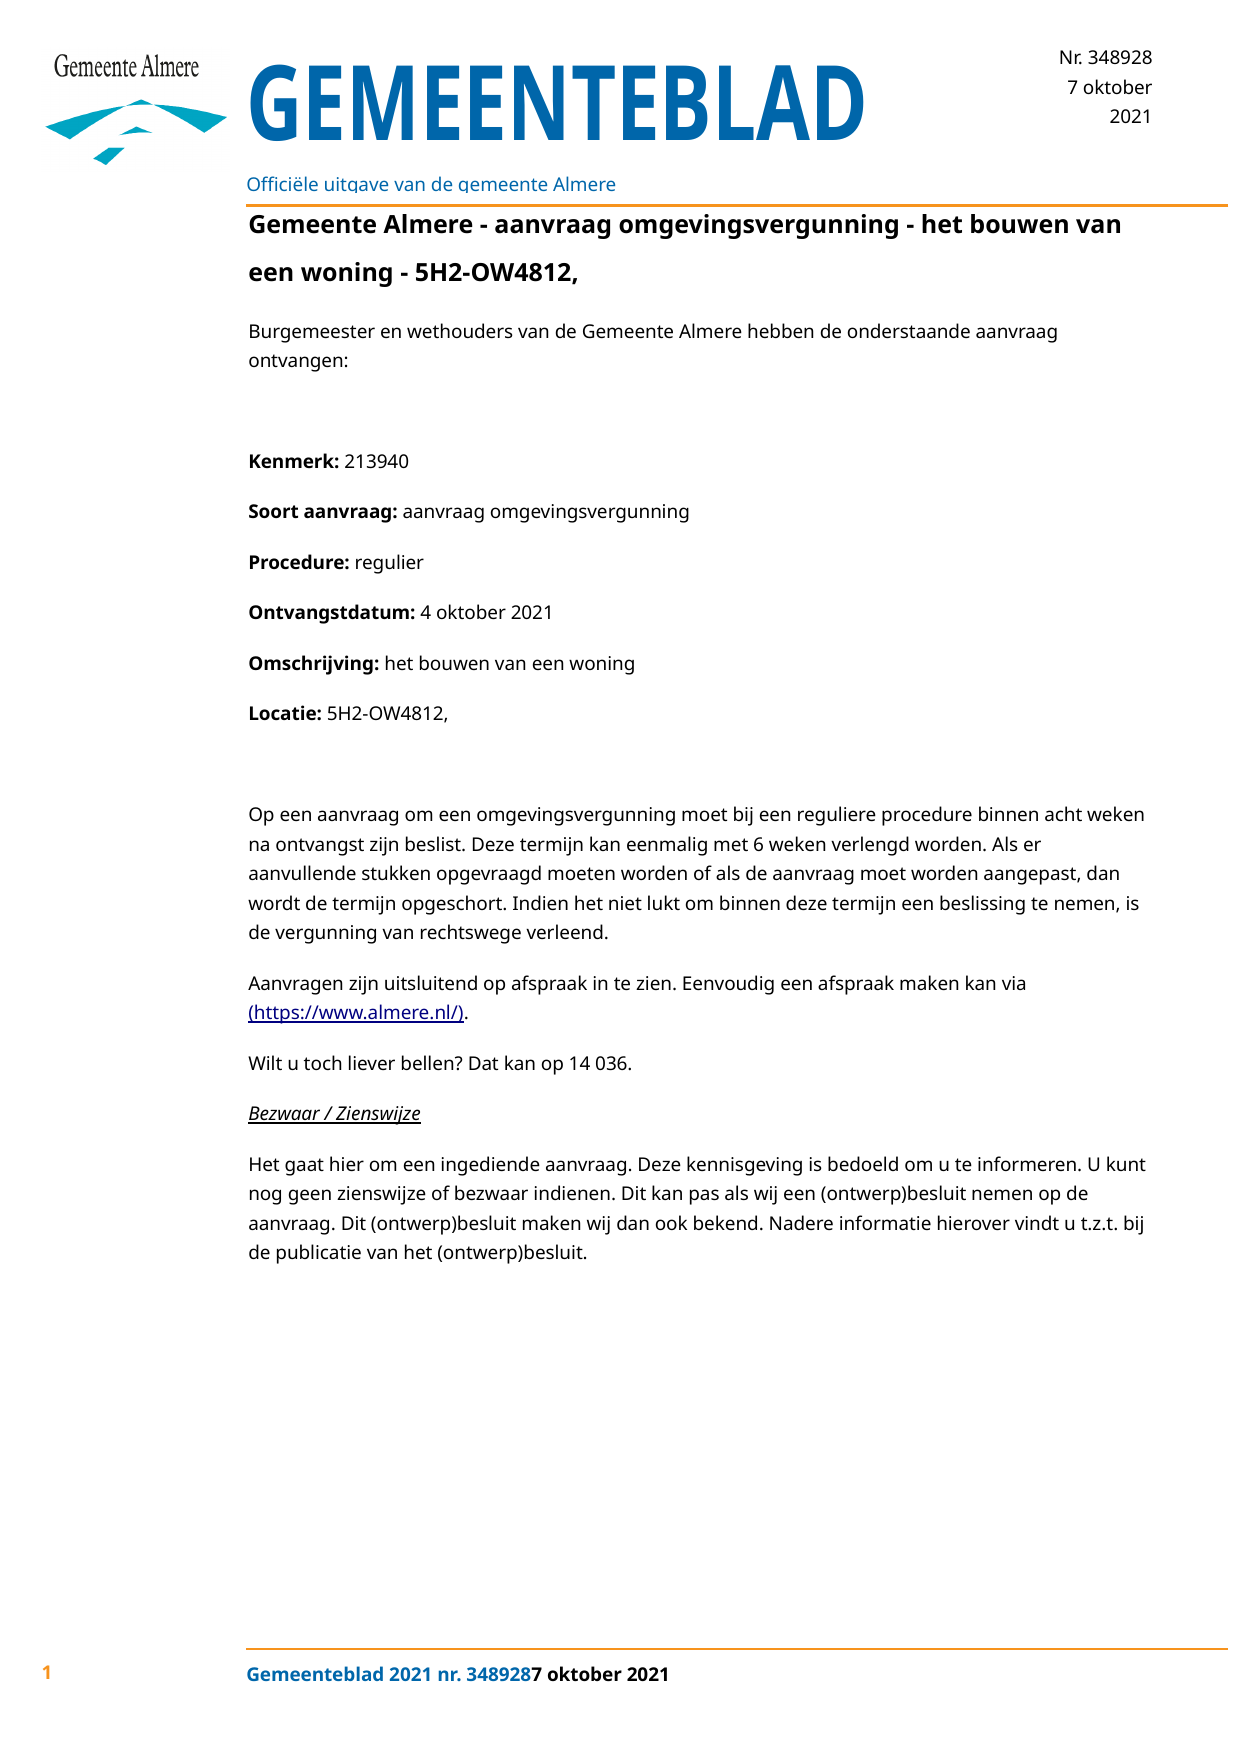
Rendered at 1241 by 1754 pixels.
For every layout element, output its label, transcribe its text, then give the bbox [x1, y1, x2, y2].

text Locatie: 5H2-OW4812, [248, 700, 1152, 726]
text Omschrijving: het bouwen van een woning [248, 650, 1152, 676]
text Wilt u toch liever bellen? Dat kan op 14 036. [248, 1050, 1152, 1076]
text Bezwaar / Zienswijze [248, 1100, 1152, 1126]
text Soort aanvraag: aanvraag omgevingsvergunning [248, 499, 1152, 524]
text Gemeente Almere - aanvraag omgevingsvergunning - het bouwen van een woning - 5H2-OW4812, [248, 207, 1152, 288]
text Ontvangstdatum: 4 oktober 2021 [248, 599, 1152, 625]
text Aanvragen zijn uitsluitend op afspraak in te zien. Eenvoudig een afspraak maken kan via (https://www.almere.nl/). [248, 970, 1152, 1025]
text Op een aanvraag om een omgevingsvergunning moet bij een reguliere procedure binnen acht weken na ontvangst zijn beslist. Deze termijn kan eenmalig met 6 weken verlengd worden. Als er aanvullende stukken opgevraagd moeten worden of als de aanvraag moet worden aangepast, dan wordt de termijn opgeschort. Indien het niet lukt om binnen deze termijn een beslissing te nemen, is de vergunning van rechtswege verleend. [248, 801, 1152, 945]
text Kenmerk: 213940 [248, 448, 1152, 474]
text Burgemeester en wethouders van de Gemeente Almere hebben de onderstaande aanvraag ontvangen: [248, 318, 1152, 373]
picture [41, 47, 231, 172]
text Procedure: regulier [248, 549, 1152, 575]
text Het gaat hier om een ingediende aanvraag. Deze kennisgeving is bedoeld om u te informeren. U kunt nog geen zienswijze of bezwaar indienen. Dit kan pas als wij een (ontwerp)besluit nemen op de aanvraag. Dit (ontwerp)besluit maken wij dan ook bekend. Nadere informatie hierover vindt u t.z.t. bij de publicatie van het (ontwerp)besluit. [248, 1151, 1152, 1265]
